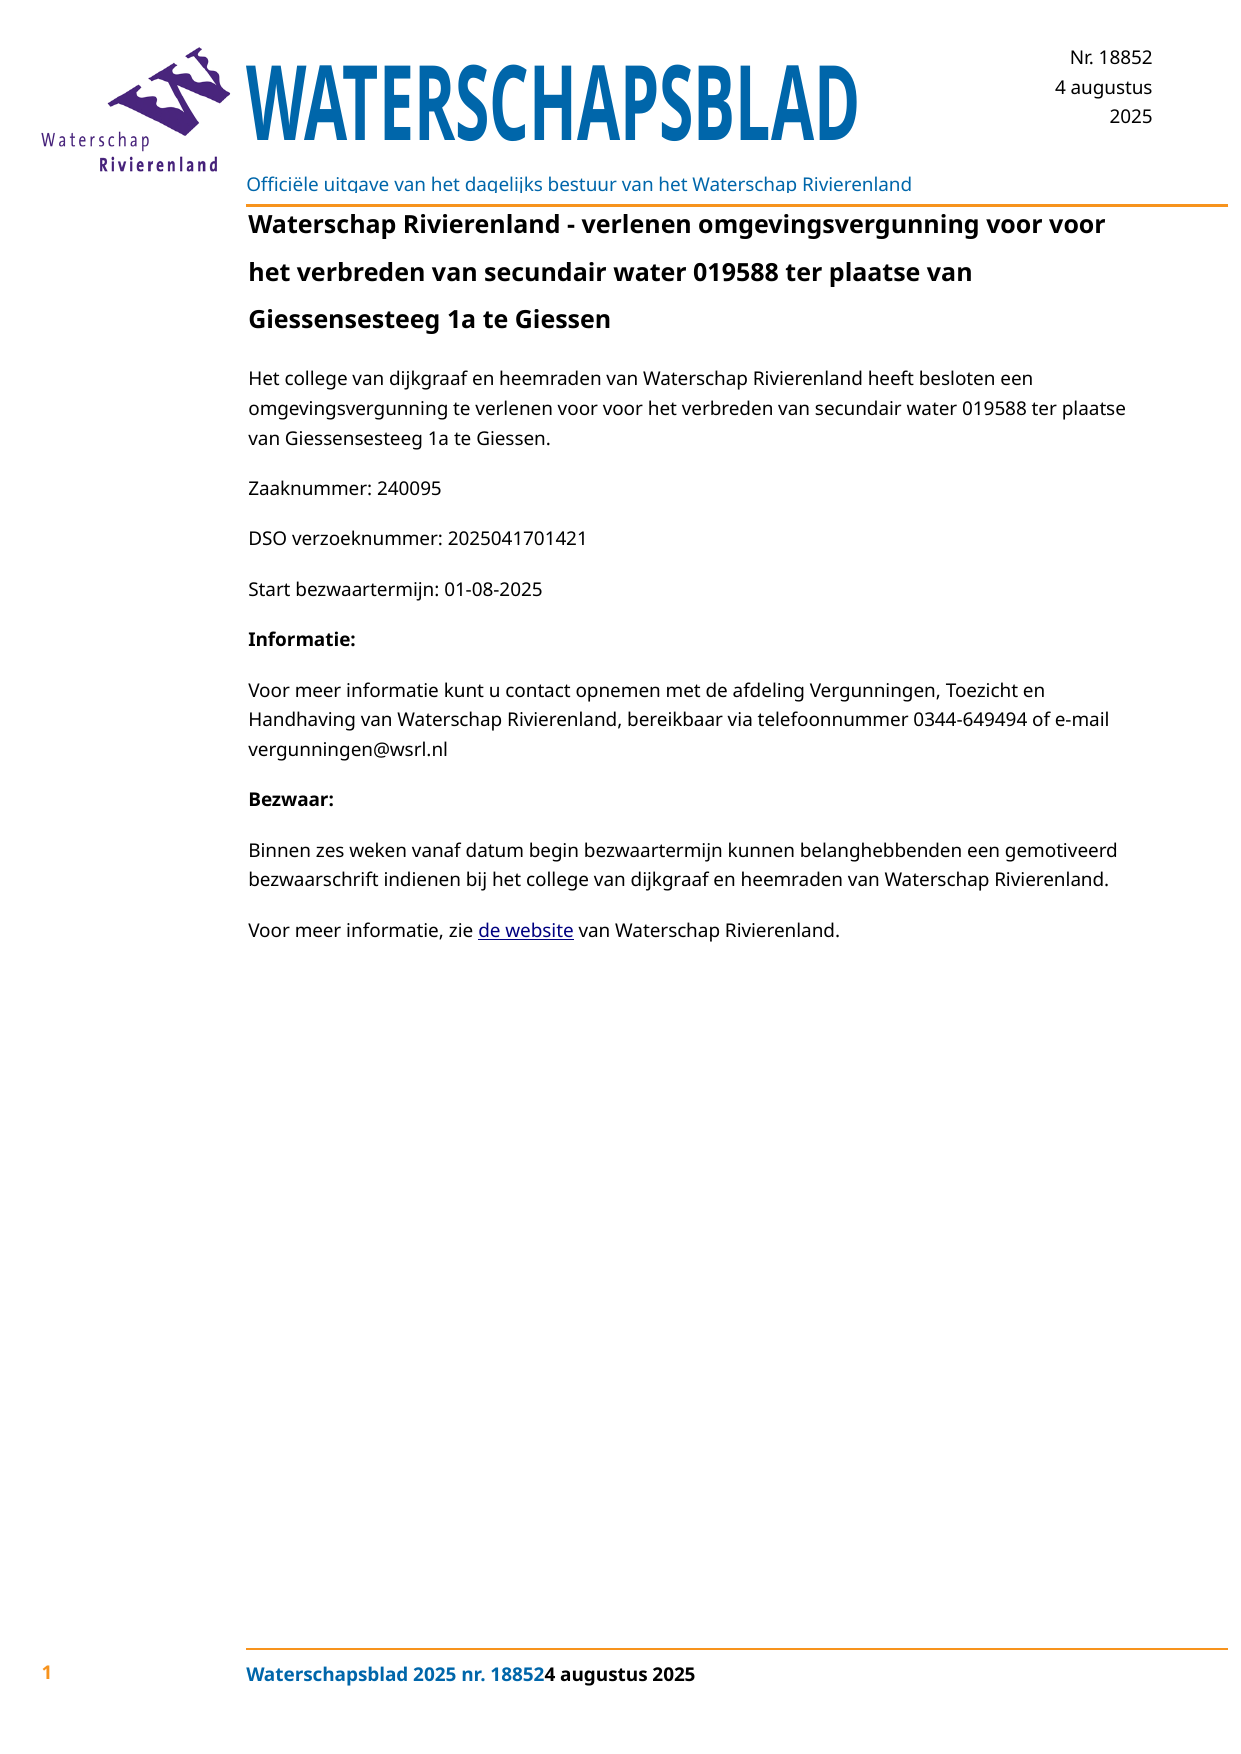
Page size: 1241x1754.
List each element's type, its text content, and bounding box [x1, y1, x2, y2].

text Informatie: [248, 626, 1152, 652]
picture [41, 47, 231, 172]
text Zaaknummer: 240095 [248, 475, 1152, 501]
text Start bezwaartermijn: 01-08-2025 [248, 576, 1152, 602]
text Waterschap Rivierenland - verlenen omgevingsvergunning voor voor het verbreden van secundair water 019588 ter plaatse van Giessensesteeg 1a te Giessen [248, 207, 1152, 336]
text Voor meer informatie kunt u contact opnemen met de afdeling Vergunningen, Toezicht en Handhaving van Waterschap Rivierenland, bereikbaar via telefoonnummer 0344-649494 of e-mail vergunningen@wsrl.nl [248, 677, 1152, 762]
text Het college van dijkgraaf en heemraden van Waterschap Rivierenland heeft besloten een omgevingsvergunning te verlenen voor voor het verbreden van secundair water 019588 ter plaatse van Giessensesteeg 1a te Giessen. [248, 366, 1152, 450]
text Bezwaar: [248, 786, 1152, 812]
text Voor meer informatie, zie de website van Waterschap Rivierenland. [248, 917, 1152, 942]
text Binnen zes weken vanaf datum begin bezwaartermijn kunnen belanghebbenden een gemotiveerd bezwaarschrift indienen bij het college van dijkgraaf en heemraden van Waterschap Rivierenland. [248, 837, 1152, 892]
text DSO verzoeknummer: 2025041701421 [248, 526, 1152, 551]
